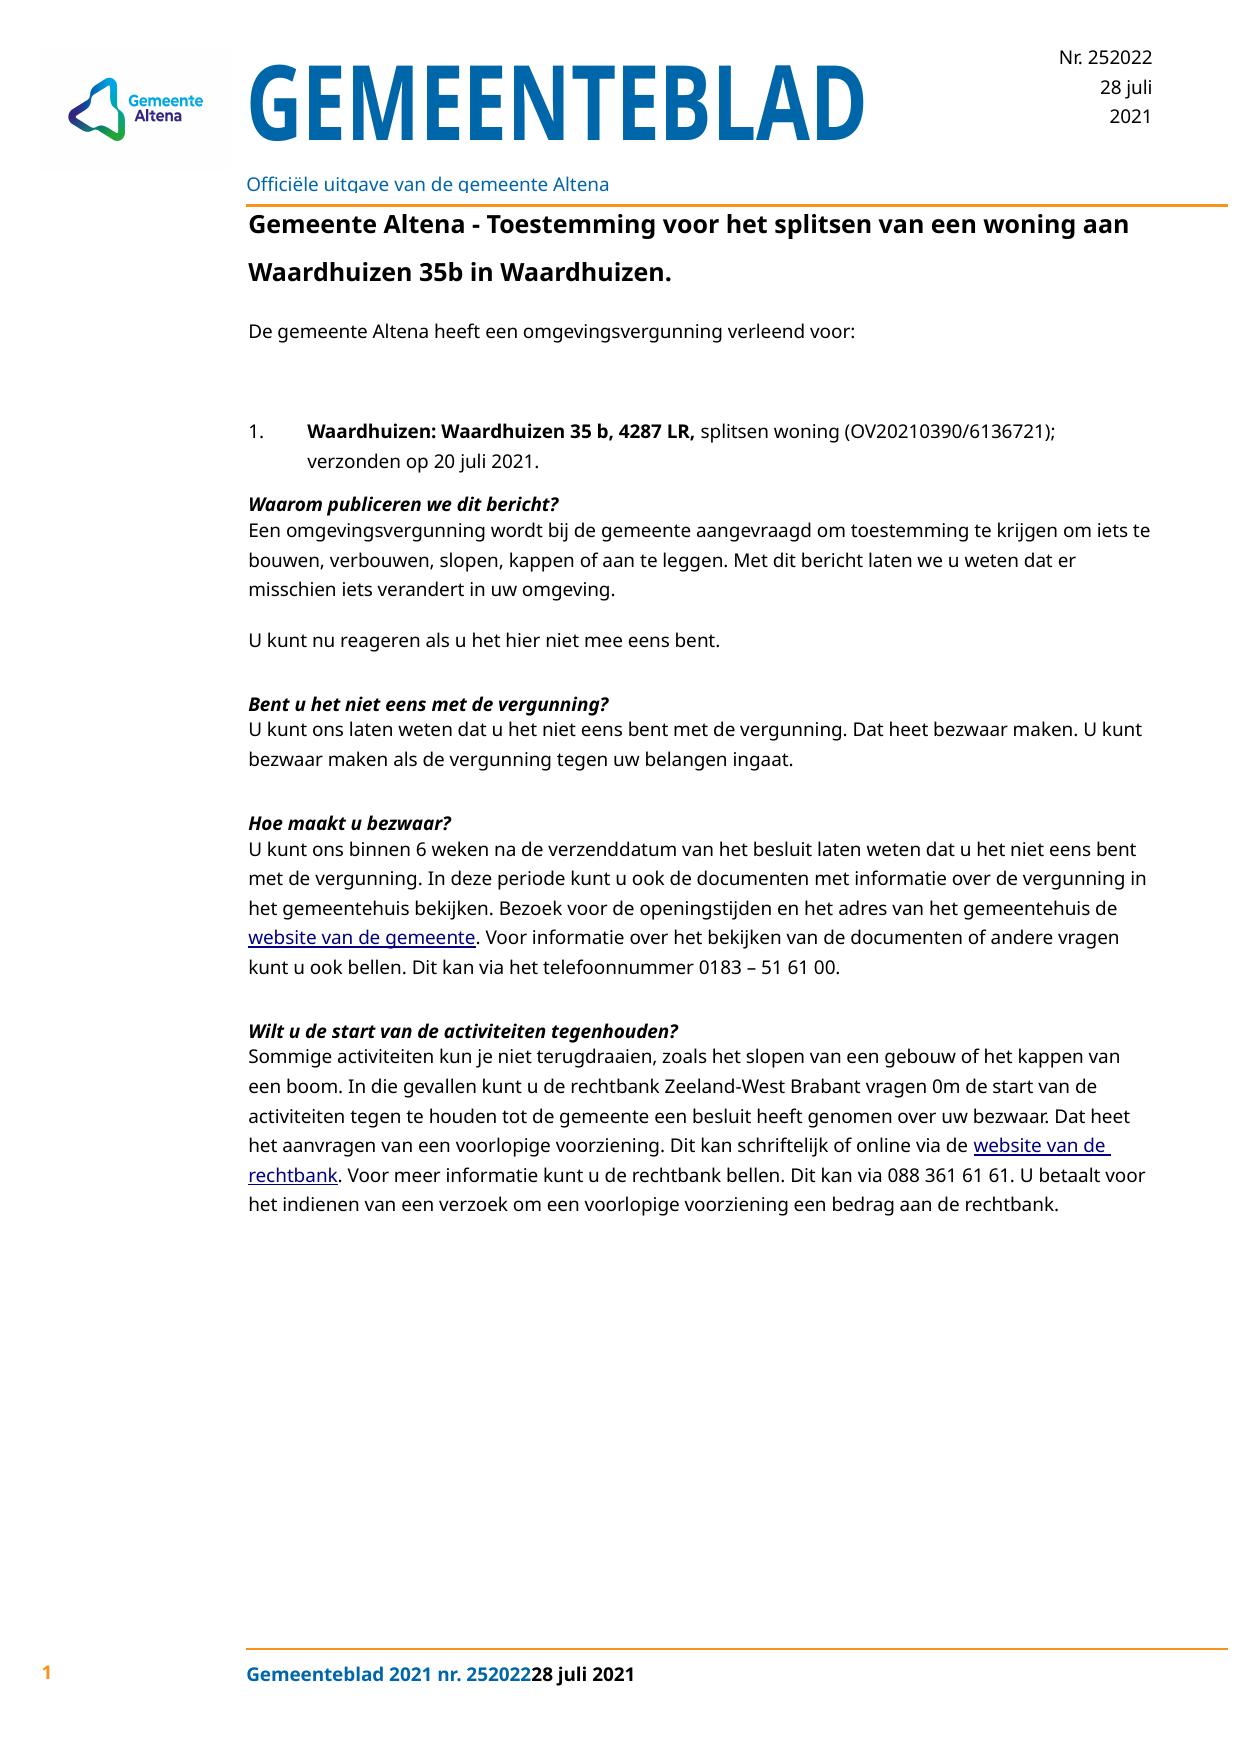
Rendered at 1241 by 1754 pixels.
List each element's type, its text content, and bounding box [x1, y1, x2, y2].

text Sommige activiteiten kun je niet terugdraaien, zoals het slopen van een gebouw of het kappen van een boom. In die gevallen kunt u de rechtbank Zeeland-West Brabant vragen 0m de start van de activiteiten tegen te houden tot de gemeente een besluit heeft genomen over uw bezwaar. Dat heet het aanvragen van een voorlopige voorziening. Dit kan schriftelijk of online via de website van de rechtbank. Voor meer informatie kunt u de rechtbank bellen. Dit kan via 088 361 61 61. U betaalt voor het indienen van een verzoek om een voorlopige voorziening een bedrag aan de rechtbank. [248, 1044, 1152, 1217]
list Waardhuizen: Waardhuizen 35 b, 4287 LR, splitsen woning (OV20210390/6136721); verzonden op 20 juli 2021. [248, 419, 1152, 474]
text Hoe maakt u bezwaar? [248, 810, 1152, 836]
text U kunt nu reageren als u het hier niet mee eens bent. [248, 627, 1152, 652]
text Gemeente Altena - Toestemming voor het splitsen van een woning aan Waardhuizen 35b in Waardhuizen. [248, 207, 1152, 288]
text Wilt u de start van de activiteiten tegenhouden? [248, 1018, 1152, 1044]
picture [41, 47, 231, 172]
text U kunt ons laten weten dat u het niet eens bent met de vergunning. Dat heet bezwaar maken. U kunt bezwaar maken als de vergunning tegen uw belangen ingaat. [248, 716, 1152, 772]
text Waarom publiceren we dit bericht? [248, 491, 1152, 517]
text Een omgevingsvergunning wordt bij de gemeente aangevraagd om toestemming te krijgen om iets te bouwen, verbouwen, slopen, kappen of aan te leggen. Met dit bericht laten we u weten dat er misschien iets verandert in uw omgeving. [248, 517, 1152, 602]
text U kunt ons binnen 6 weken na de verzenddatum van het besluit laten weten dat u het niet eens bent met de vergunning. In deze periode kunt u ook de documenten met informatie over de vergunning in het gemeentehuis bekijken. Bezoek voor de openingstijden en het adres van het gemeentehuis de website van de gemeente. Voor informatie over het bekijken van de documenten of andere vragen kunt u ook bellen. Dit kan via het telefoonnummer 0183 – 51 61 00. [248, 836, 1152, 980]
text De gemeente Altena heeft een omgevingsvergunning verleend voor: [248, 318, 1152, 344]
text Bent u het niet eens met de vergunning? [248, 691, 1152, 716]
